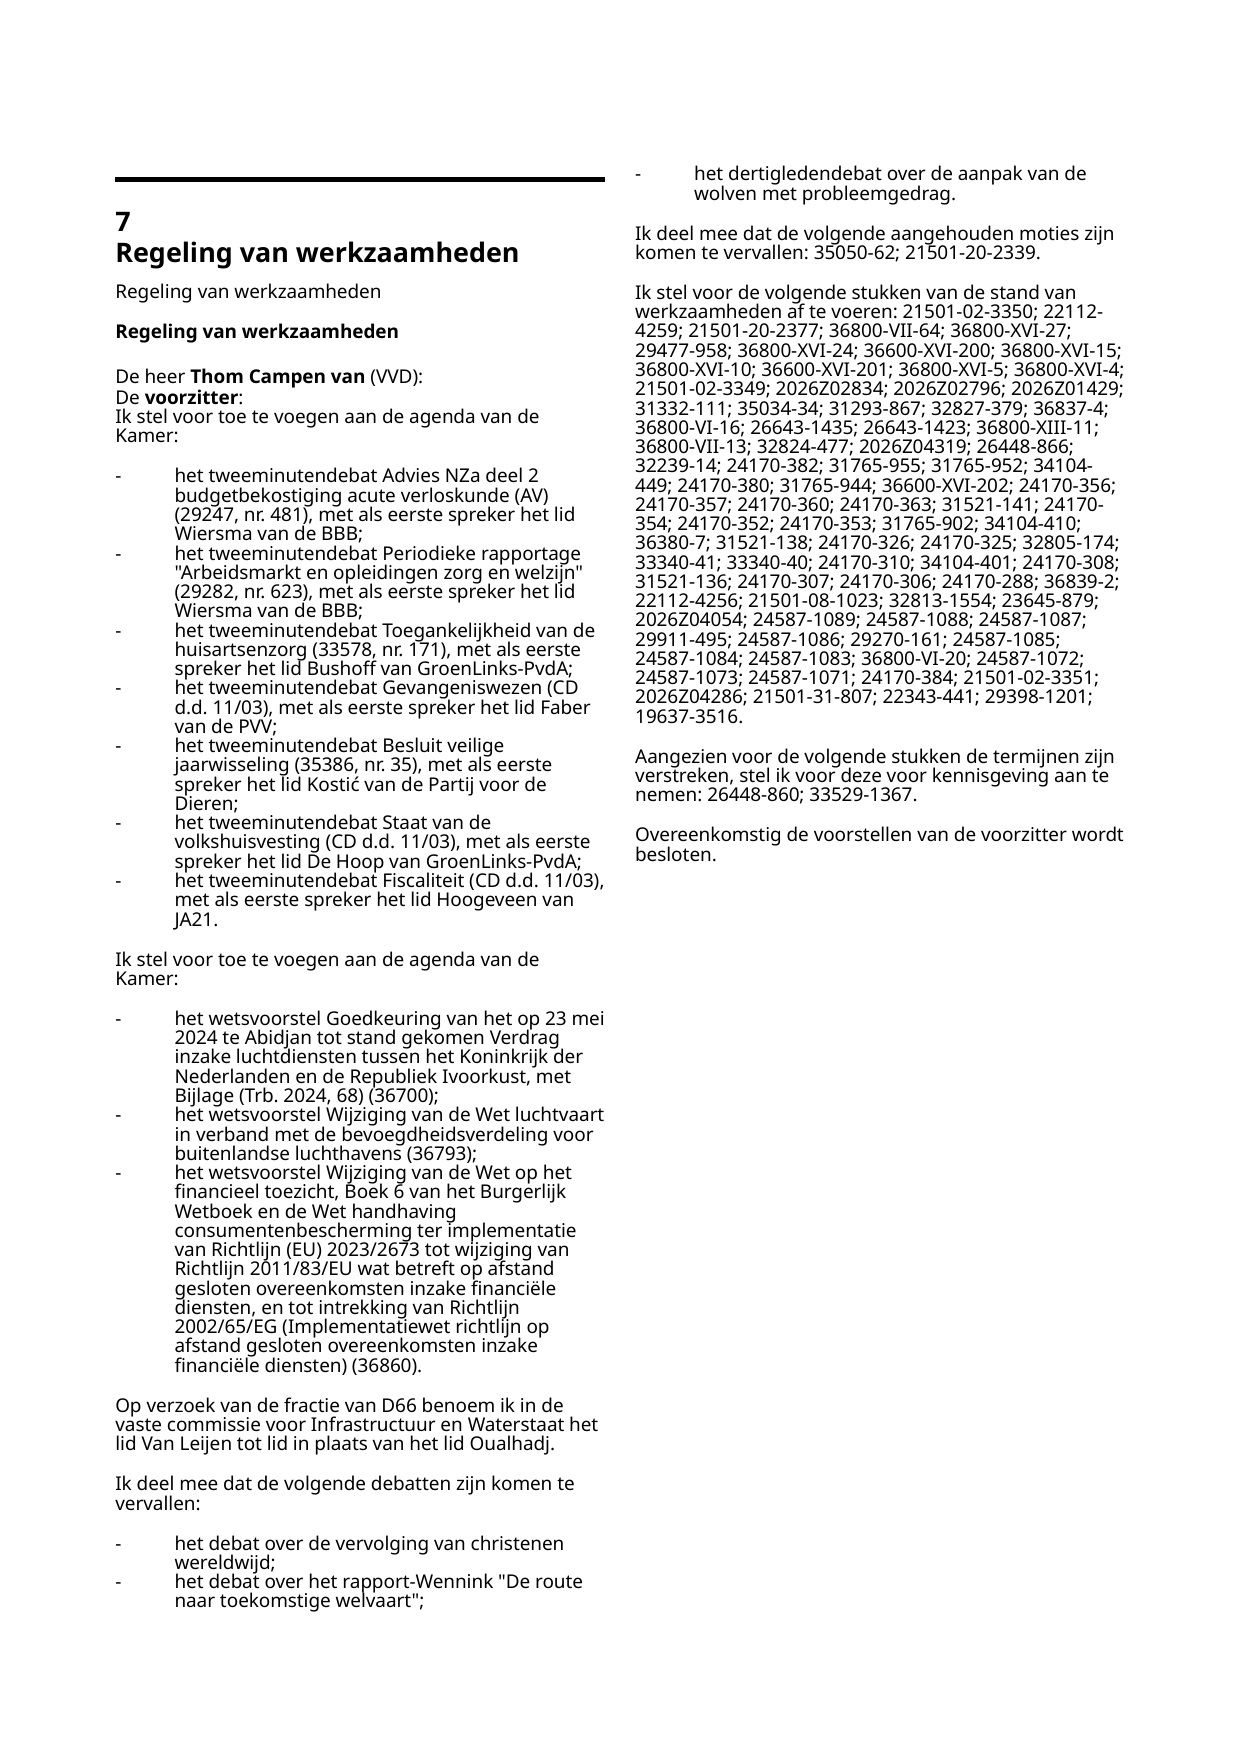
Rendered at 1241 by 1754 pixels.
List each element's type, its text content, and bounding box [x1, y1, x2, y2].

list het tweeminutendebat Periodieke rapportage "Arbeidsmarkt en opleidingen zorg en welzijn" (29282, nr. 623), met als eerste spreker het lid Wiersma van de BBB; [115, 544, 605, 622]
list het wetsvoorstel Wijziging van de Wet op het financieel toezicht, Boek 6 van het Burgerlijk Wetboek en de Wet handhaving consumentenbescherming ter implementatie van Richtlijn (EU) 2023/2673 tot wijziging van Richtlijn 2011/83/EU wat betreft op afstand gesloten overeenkomsten inzake financiële diensten, en tot intrekking van Richtlijn 2002/65/EG (Implementatiewet richtlijn op afstand gesloten overeenkomsten inzake financiële diensten) (36860). [115, 1164, 605, 1376]
list het tweeminutendebat Toegankelijkheid van de huisartsenzorg (33578, nr. 171), met als eerste spreker het lid Bushoff van GroenLinks-PvdA; [115, 622, 605, 679]
text Regeling van werkzaamheden [115, 239, 605, 283]
text Ik deel mee dat de volgende aangehouden moties zijn komen te vervallen: 35050-62; 21501-20-2339. [635, 224, 1125, 263]
list het tweeminutendebat Fiscaliteit (CD d.d. 11/03), met als eerste spreker het lid Hoogeveen van JA21. [115, 872, 605, 930]
text Op verzoek van de fractie van D66 benoem ik in de vaste commissie voor Infrastructuur en Waterstaat het lid Van Leijen tot lid in plaats van het lid Oualhadj. [115, 1397, 605, 1454]
list het wetsvoorstel Wijziging van de Wet luchtvaart in verband met de bevoegdheidsverdeling voor buitenlandse luchthavens (36793); [115, 1106, 605, 1164]
text De voorzitter: [115, 389, 605, 408]
text Ik stel voor toe te voegen aan de agenda van de Kamer: [115, 951, 605, 989]
text Ik stel voor toe te voegen aan de agenda van de Kamer: [115, 408, 605, 447]
list het debat over het rapport-Wennink "De route naar toekomstige welvaart"; [115, 1573, 605, 1612]
list het dertigledendebat over de aanpak van de wolven met probleemgedrag. [635, 165, 1125, 204]
text De heer Thom Campen van (VVD): [115, 363, 605, 389]
text Ik stel voor de volgende stukken van de stand van werkzaamheden af te voeren: 21501-02-3350; 22112-4259; 21501-20-2377; 36800-VII-64; 36800-XVI-27; 29477-958; 36800-XVI-24; 36600-XVI-200; 36800-XVI-15; 36800-XVI-10; 36600-XVI-201; 36800-XVI-5; 36800-XVI-4; 21501-02-3349; 2026Z02834; 2026Z02796; 2026Z01429; 31332-111; 35034-34; 31293-867; 32827-379; 36837-4; 36800-VI-16; 26643-1435; 26643-1423; 36800-XIII-11; 36800-VII-13; 32824-477; 2026Z04319; 26448-866; 32239-14; 24170-382; 31765-955; 31765-952; 34104-449; 24170-380; 31765-944; 36600-XVI-202; 24170-356; 24170-357; 24170-360; 24170-363; 31521-141; 24170-354; 24170-352; 24170-353; 31765-902; 34104-410; 36380-7; 31521-138; 24170-326; 24170-325; 32805-174; 33340-41; 33340-40; 24170-310; 34104-401; 24170-308; 31521-136; 24170-307; 24170-306; 24170-288; 36839-2; 22112-4256; 21501-08-1023; 32813-1554; 23645-879; 2026Z04054; 24587-1089; 24587-1088; 24587-1087; 29911-495; 24587-1086; 29270-161; 24587-1085; 24587-1084; 24587-1083; 36800-VI-20; 24587-1072; 24587-1073; 24587-1071; 24170-384; 21501-02-3351; 2026Z04286; 21501-31-807; 22343-441; 29398-1201; 19637-3516. [635, 284, 1125, 727]
text Regeling van werkzaamheden [115, 323, 605, 342]
text Aangezien voor de volgende stukken de termijnen zijn verstreken, stel ik voor deze voor kennisgeving aan te nemen: 26448-860; 33529-1367. [635, 748, 1125, 806]
text 7 [115, 203, 605, 239]
text Regeling van werkzaamheden [115, 283, 605, 302]
list het tweeminutendebat Besluit veilige jaarwisseling (35386, nr. 35), met als eerste spreker het lid Kostić van de Partij voor de Dieren; [115, 737, 605, 814]
list het debat over de vervolging van christenen wereldwijd; [115, 1534, 605, 1573]
list het tweeminutendebat Gevangeniswezen (CD d.d. 11/03), met als eerste spreker het lid Faber van de PVV; [115, 679, 605, 737]
text Overeenkomstig de voorstellen van de voorzitter wordt besloten. [635, 826, 1125, 865]
list het tweeminutendebat Advies NZa deel 2 budgetbekostiging acute verloskunde (AV) (29247, nr. 481), met als eerste spreker het lid Wiersma van de BBB; [115, 467, 605, 544]
text Ik deel mee dat de volgende debatten zijn komen te vervallen: [115, 1475, 605, 1514]
list het wetsvoorstel Goedkeuring van het op 23 mei 2024 te Abidjan tot stand gekomen Verdrag inzake luchtdiensten tussen het Koninkrijk der Nederlanden en de Republiek Ivoorkust, met Bijlage (Trb. 2024, 68) (36700); [115, 1010, 605, 1106]
list het tweeminutendebat Staat van de volkshuisvesting (CD d.d. 11/03), met als eerste spreker het lid De Hoop van GroenLinks-PvdA; [115, 814, 605, 872]
